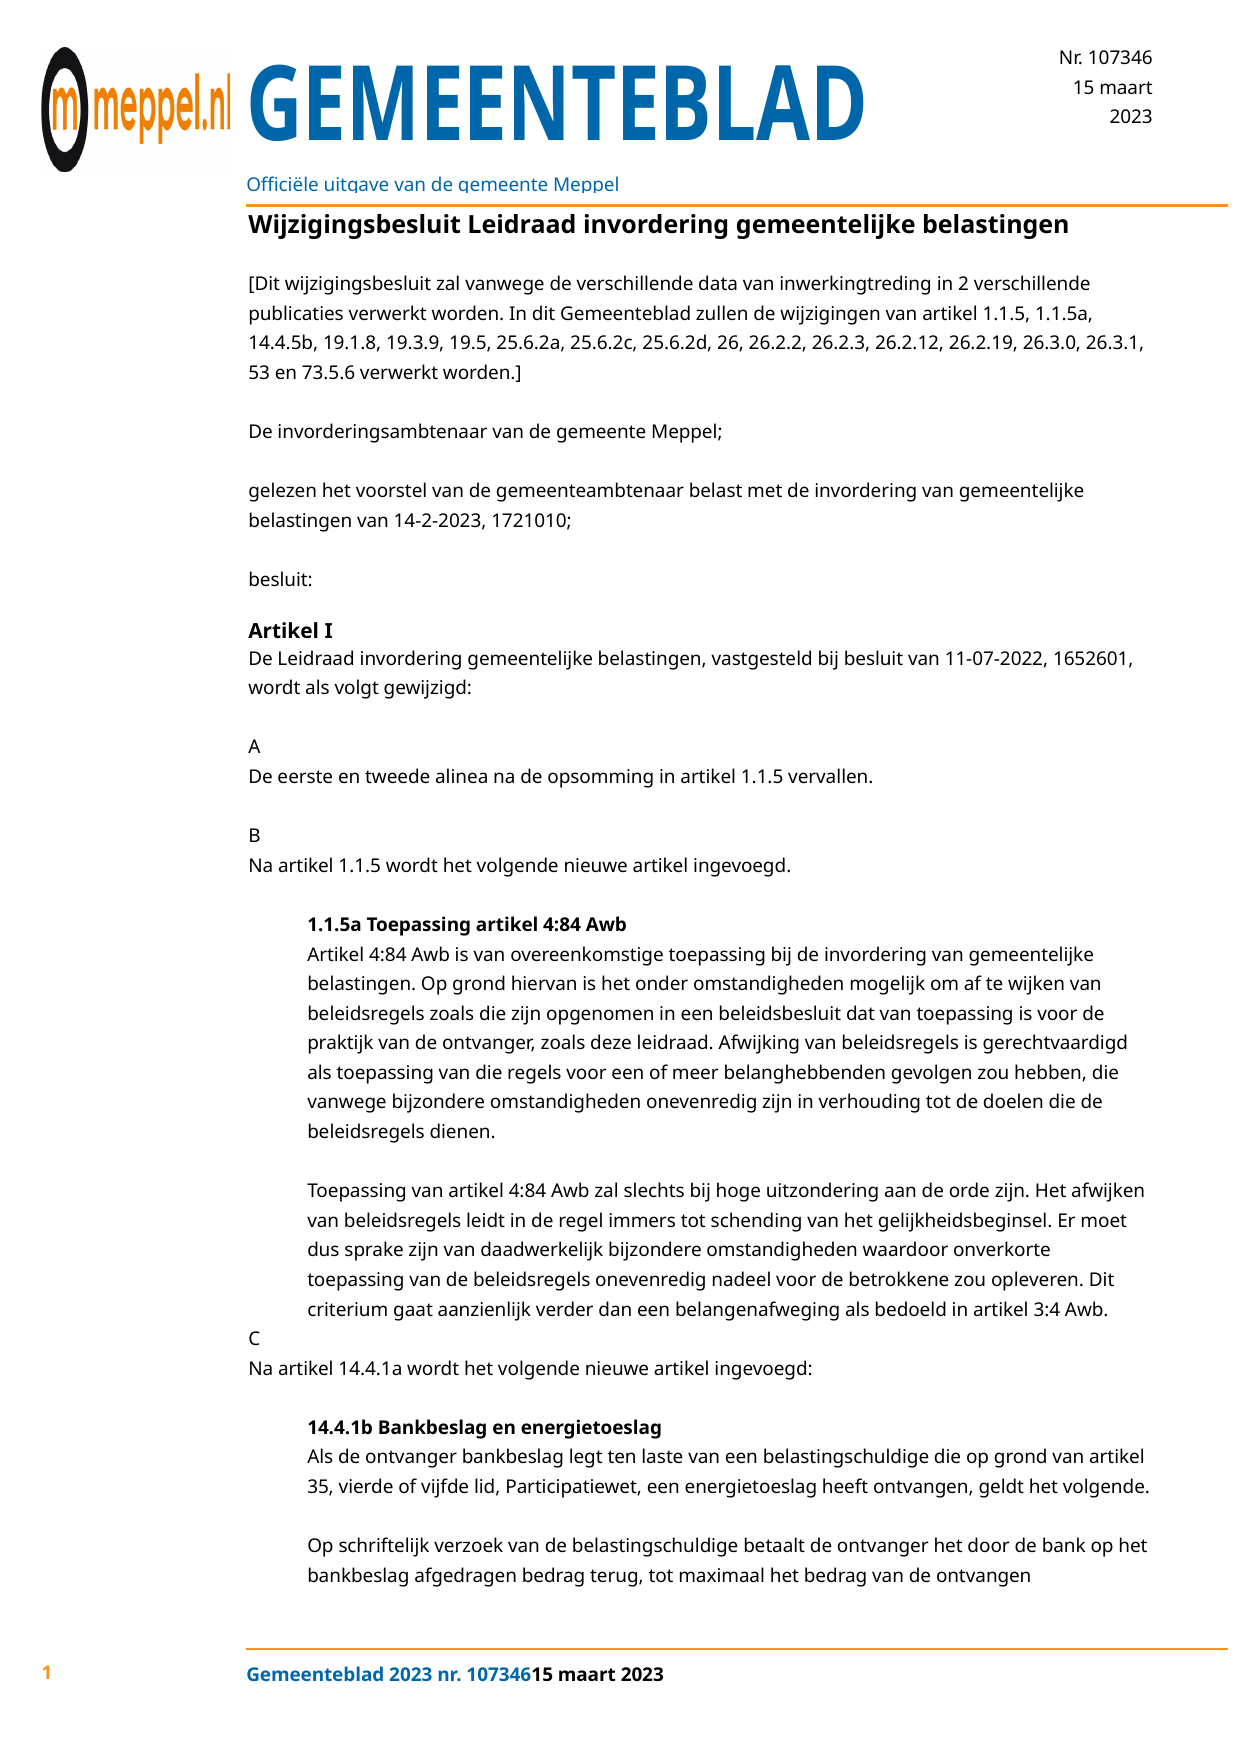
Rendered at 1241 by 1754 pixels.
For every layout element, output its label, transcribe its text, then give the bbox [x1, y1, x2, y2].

list Toepassing van artikel 4:84 Awb zal slechts bij hoge uitzondering aan de orde zijn. Het afwijken van beleidsregels leidt in de regel immers tot schending van het gelijkheidsbeginsel. Er moet dus sprake zijn van daadwerkelijk bijzondere omstandigheden waardoor onverkorte toepassing van de beleidsregels onevenredig nadeel voor de betrokkene zou opleveren. Dit criterium gaat aanzienlijk verder dan een belangenafweging als bedoeld in artikel 3:4 Awb. [248, 1177, 1152, 1322]
text B [248, 822, 1152, 848]
list 14.4.1b Bankbeslag en energietoeslag [248, 1414, 1152, 1440]
text besluit: [248, 566, 1152, 592]
text Na artikel 14.4.1a wordt het volgende nieuwe artikel ingevoegd: [248, 1355, 1152, 1381]
list Op schriftelijk verzoek van de belastingschuldige betaalt de ontvanger het door de bank op het bankbeslag afgedragen bedrag terug, tot maximaal het bedrag van de ontvangen [248, 1532, 1152, 1588]
text Artikel I [248, 617, 1152, 645]
list Als de ontvanger bankbeslag legt ten laste van een belastingschuldige die op grond van artikel 35, vierde of vijfde lid, Participatiewet, een energietoeslag heeft ontvangen, geldt het volgende. [248, 1444, 1152, 1499]
text De invorderingsambtenaar van de gemeente Meppel; [248, 418, 1152, 444]
list 1.1.5a Toepassing artikel 4:84 Awb [248, 911, 1152, 937]
text De eerste en tweede alinea na de opsomming in artikel 1.1.5 vervallen. [248, 763, 1152, 789]
text Wijzigingsbesluit Leidraad invordering gemeentelijke belastingen [248, 207, 1152, 241]
text [Dit wijzigingsbesluit zal vanwege de verschillende data van inwerkingtreding in 2 verschillende publicaties verwerkt worden. In dit Gemeenteblad zullen de wijzigingen van artikel 1.1.5, 1.1.5a, 14.4.5b, 19.1.8, 19.3.9, 19.5, 25.6.2a, 25.6.2c, 25.6.2d, 26, 26.2.2, 26.2.3, 26.2.12, 26.2.19, 26.3.0, 26.3.1, 53 en 73.5.6 verwerkt worden.] [248, 270, 1152, 385]
text Na artikel 1.1.5 wordt het volgende nieuwe artikel ingevoegd. [248, 852, 1152, 878]
text De Leidraad invordering gemeentelijke belastingen, vastgesteld bij besluit van 11-07-2022, 1652601, wordt als volgt gewijzigd: [248, 645, 1152, 700]
text A [248, 734, 1152, 759]
text gelezen het voorstel van de gemeenteambtenaar belast met de invordering van gemeentelijke belastingen van 14-2-2023, 1721010; [248, 477, 1152, 533]
list Artikel 4:84 Awb is van overeenkomstige toepassing bij de invordering van gemeentelijke belastingen. Op grond hiervan is het onder omstandigheden mogelijk om af te wijken van beleidsregels zoals die zijn opgenomen in een beleidsbesluit dat van toepassing is voor de praktijk van de ontvanger, zoals deze leidraad. Afwijking van beleidsregels is gerechtvaardigd als toepassing van die regels voor een of meer belanghebbenden gevolgen zou hebben, die vanwege bijzondere omstandigheden onevenredig zijn in verhouding tot de doelen die de beleidsregels dienen. [248, 941, 1152, 1144]
text C [248, 1325, 1152, 1351]
picture [41, 47, 231, 172]
